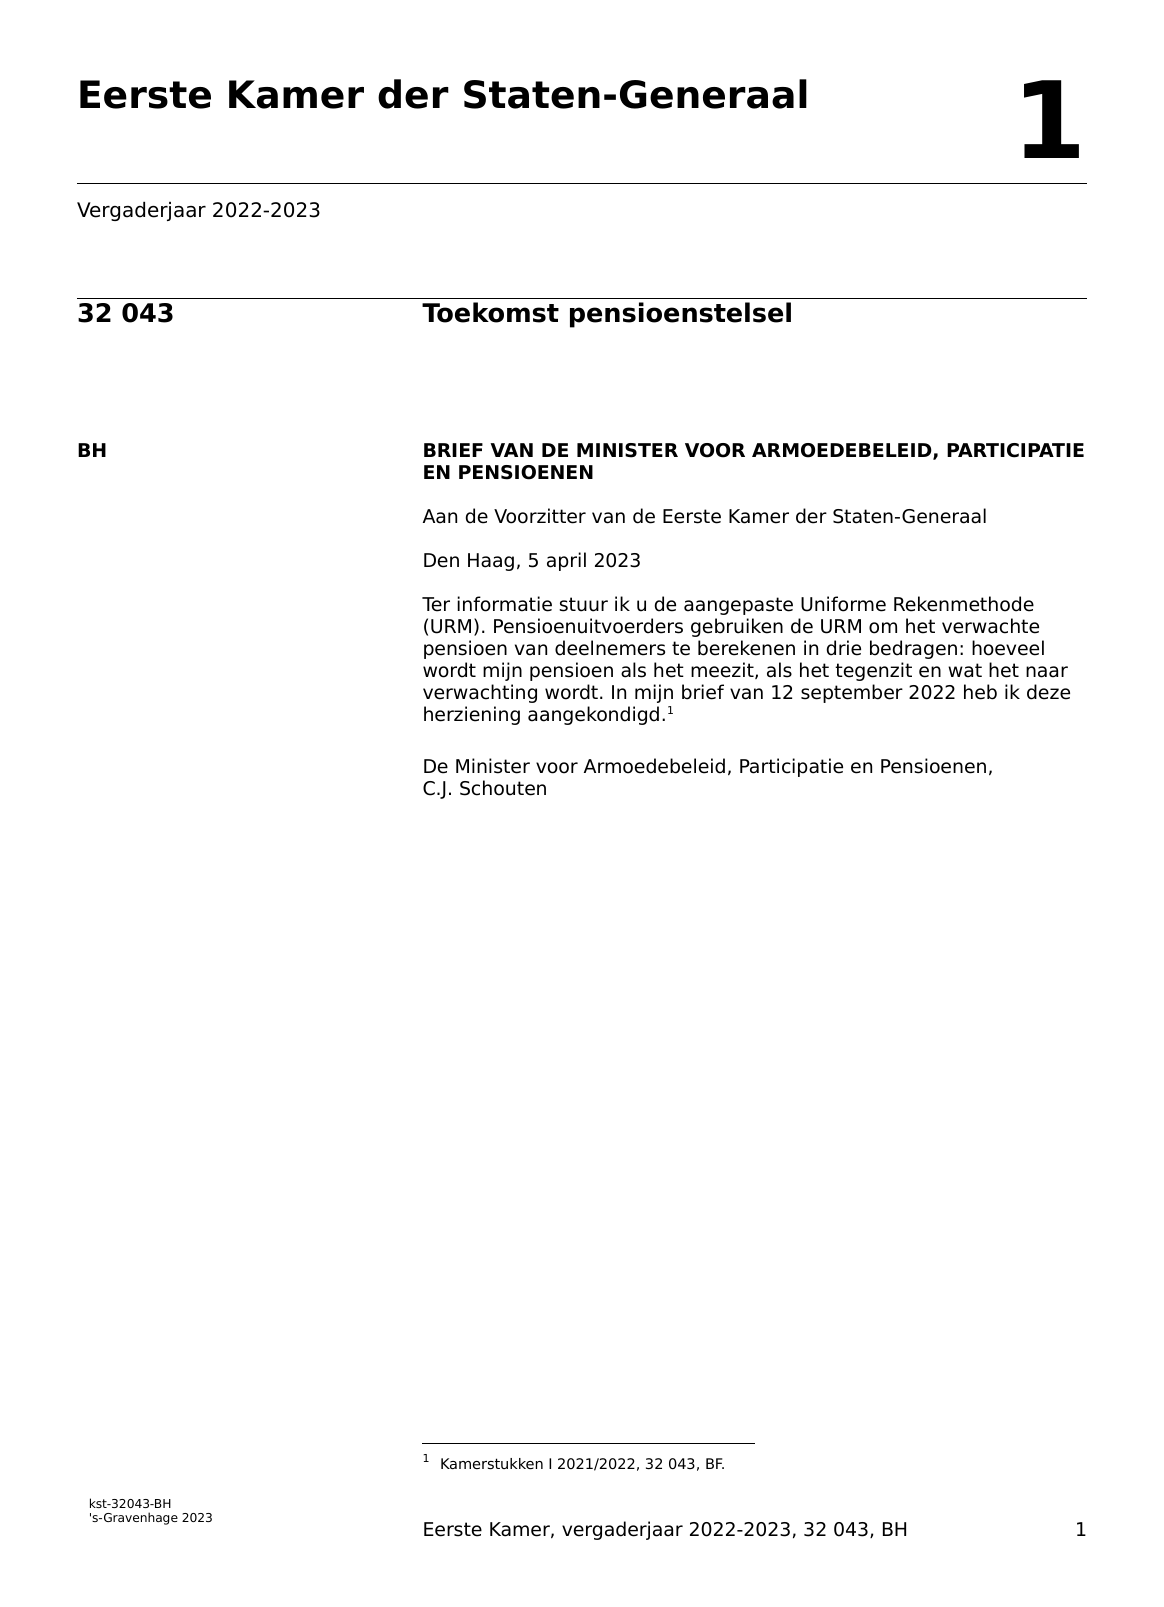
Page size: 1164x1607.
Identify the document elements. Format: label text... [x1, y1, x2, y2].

table_header 1 [886, 59, 1087, 183]
text Den Haag, 5 april 2023 [422, 550, 1087, 572]
table_cell Vergaderjaar 2022-2023 [77, 184, 1087, 298]
table_header Eerste Kamer der Staten-Generaal [77, 59, 886, 183]
text kst-32043-BH [88, 1497, 323, 1511]
text De Minister voor Armoedebeleid, Participatie en Pensioenen, C.J. Schouten [422, 756, 1087, 800]
text Ter informatie stuur ik u de aangepaste Uniforme Rekenmethode (URM). Pensioenuitvoerders gebruiken de URM om het verwachte pensioen van deelnemers te berekenen in drie bedragen: hoeveel wordt mijn pensioen als het meezit, als het tegenzit en wat het naar verwachting wordt. In mijn brief van 12 september 2022 heb ik deze herziening aangekondigd. [422, 594, 1087, 726]
text Aan de Voorzitter van de Eerste Kamer der Staten-Generaal [422, 506, 1087, 528]
subtitle 32 043 Toekomst pensioenstelsel [77, 299, 1087, 329]
subtitle BH BRIEF VAN DE MINISTER VOOR ARMOEDEBELEID, PARTICIPATIE EN PENSIOENEN [77, 440, 1087, 484]
text Kamerstukken I 2021/2022, 32 043, BF. [422, 1452, 1087, 1474]
text 's-Gravenhage 2023 [88, 1511, 323, 1525]
